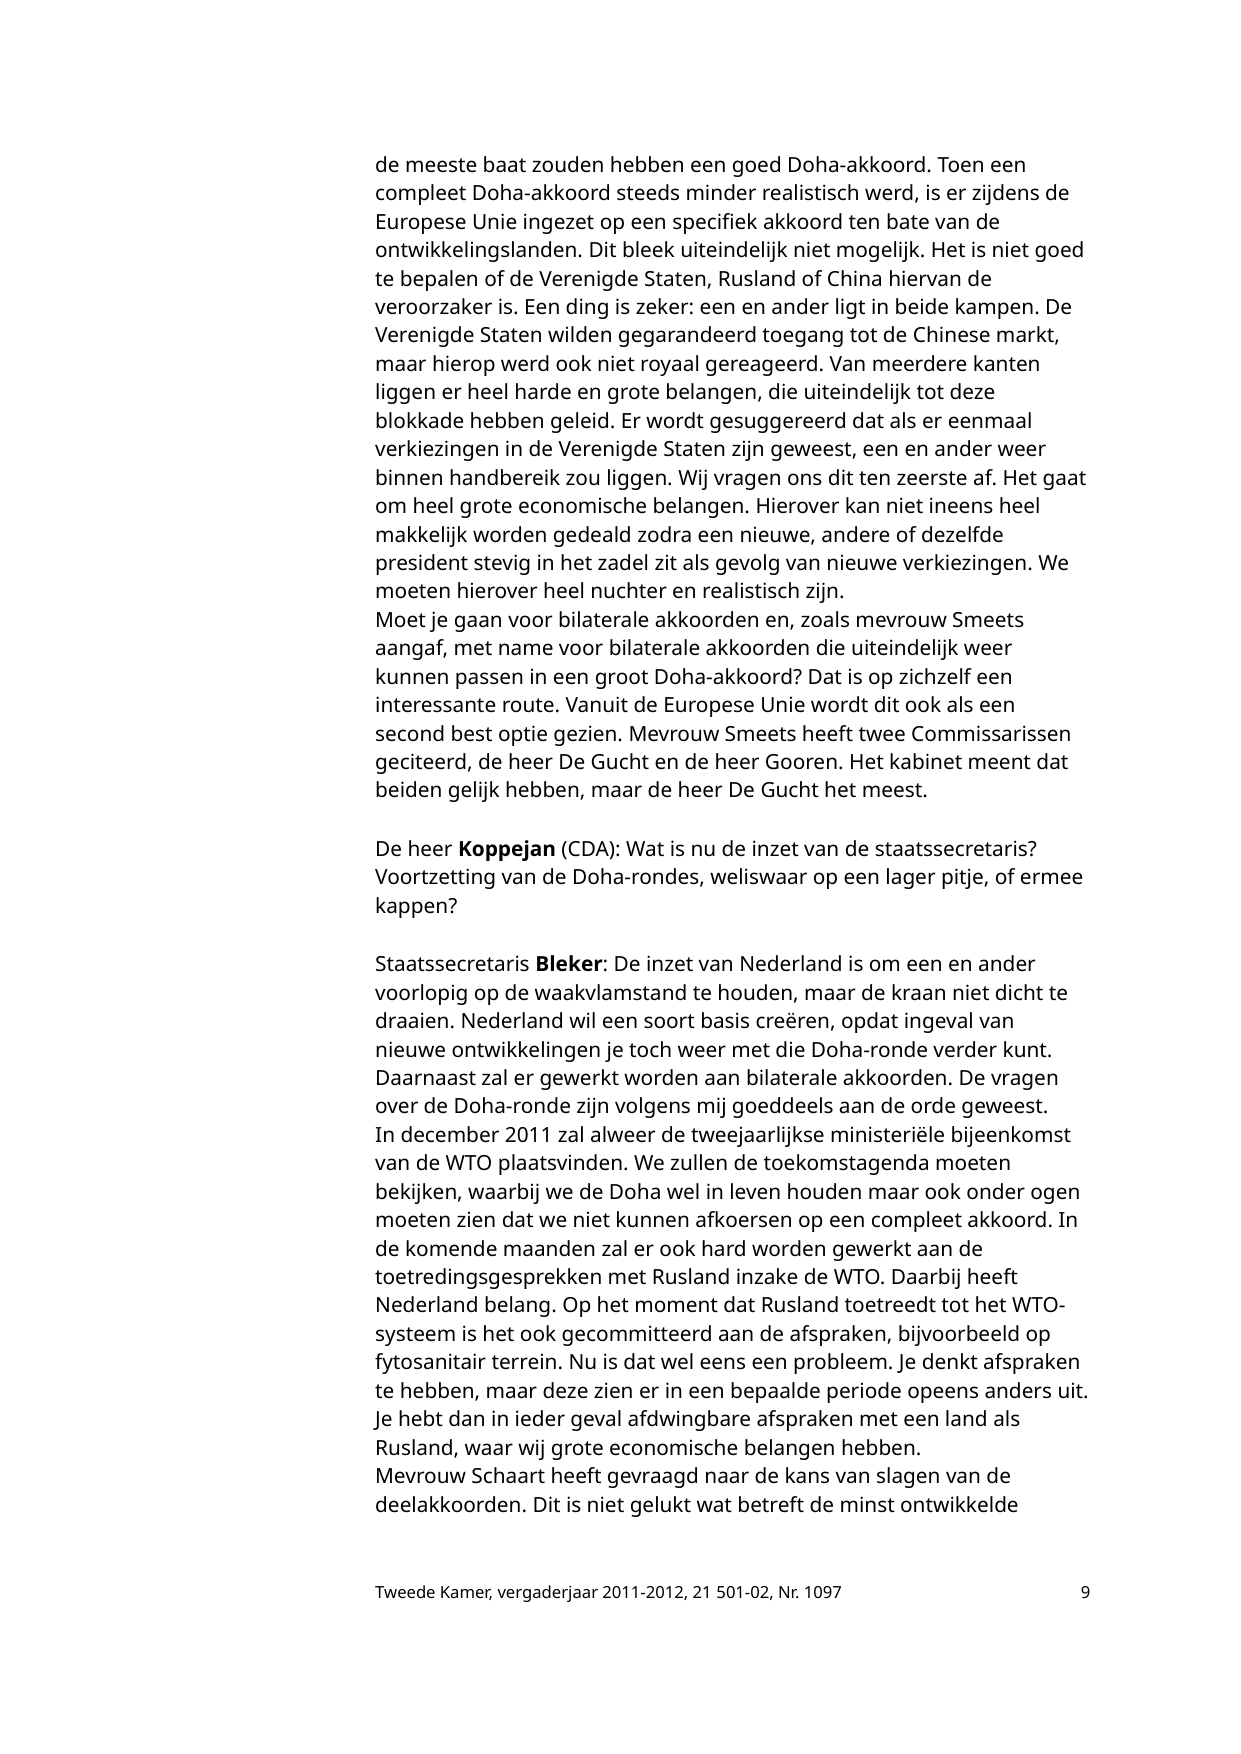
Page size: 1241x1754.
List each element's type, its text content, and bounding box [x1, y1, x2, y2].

text de meeste baat zouden hebben een goed Doha-akkoord. Toen een compleet Doha-akkoord steeds minder realistisch werd, is er zijdens de Europese Unie ingezet op een specifiek akkoord ten bate van de ontwikkelingslanden. Dit bleek uiteindelijk niet mogelijk. Het is niet goed te bepalen of de Verenigde Staten, Rusland of China hiervan de veroorzaker is. Een ding is zeker: een en ander ligt in beide kampen. De Verenigde Staten wilden gegarandeerd toegang tot de Chinese markt, maar hierop werd ook niet royaal gereageerd. Van meerdere kanten liggen er heel harde en grote belangen, die uiteindelijk tot deze blokkade hebben geleid. Er wordt gesuggereerd dat als er eenmaal verkiezingen in de Verenigde Staten zijn geweest, een en ander weer binnen handbereik zou liggen. Wij vragen ons dit ten zeerste af. Het gaat om heel grote economische belangen. Hierover kan niet ineens heel makkelijk worden gedeald zodra een nieuwe, andere of dezelfde president stevig in het zadel zit als gevolg van nieuwe verkiezingen. We moeten hierover heel nuchter en realistisch zijn. [375, 150, 1090, 605]
text De heer Koppejan (CDA): Wat is nu de inzet van de staatssecretaris? Voortzetting van de Doha-rondes, weliswaar op een lager pitje, of ermee kappen? [375, 834, 1090, 919]
text Moet je gaan voor bilaterale akkoorden en, zoals mevrouw Smeets aangaf, met name voor bilaterale akkoorden die uiteindelijk weer kunnen passen in een groot Doha-akkoord? Dat is op zichzelf een interessante route. Vanuit de Europese Unie wordt dit ook als een second best optie gezien. Mevrouw Smeets heeft twee Commissarissen geciteerd, de heer De Gucht en de heer Gooren. Het kabinet meent dat beiden gelijk hebben, maar de heer De Gucht het meest. [375, 605, 1090, 804]
text Mevrouw Schaart heeft gevraagd naar de kans van slagen van de deelakkoorden. Dit is niet gelukt wat betreft de minst ontwikkelde [375, 1461, 1090, 1518]
text Staatssecretaris Bleker: De inzet van Nederland is om een en ander voorlopig op de waakvlamstand te houden, maar de kraan niet dicht te draaien. Nederland wil een soort basis creëren, opdat ingeval van nieuwe ontwikkelingen je toch weer met die Doha-ronde verder kunt. Daarnaast zal er gewerkt worden aan bilaterale akkoorden. De vragen over de Doha-ronde zijn volgens mij goeddeels aan de orde geweest. [375, 949, 1090, 1120]
text In december 2011 zal alweer de tweejaarlijkse ministeriële bijeenkomst van de WTO plaatsvinden. We zullen de toekomstagenda moeten bekijken, waarbij we de Doha wel in leven houden maar ook onder ogen moeten zien dat we niet kunnen afkoersen op een compleet akkoord. In de komende maanden zal er ook hard worden gewerkt aan de toetredingsgesprekken met Rusland inzake de WTO. Daarbij heeft Nederland belang. Op het moment dat Rusland toetreedt tot het WTO-systeem is het ook gecommitteerd aan de afspraken, bijvoorbeeld op fytosanitair terrein. Nu is dat wel eens een probleem. Je denkt afspraken te hebben, maar deze zien er in een bepaalde periode opeens anders uit. Je hebt dan in ieder geval afdwingbare afspraken met een land als Rusland, waar wij grote economische belangen hebben. [375, 1120, 1090, 1461]
